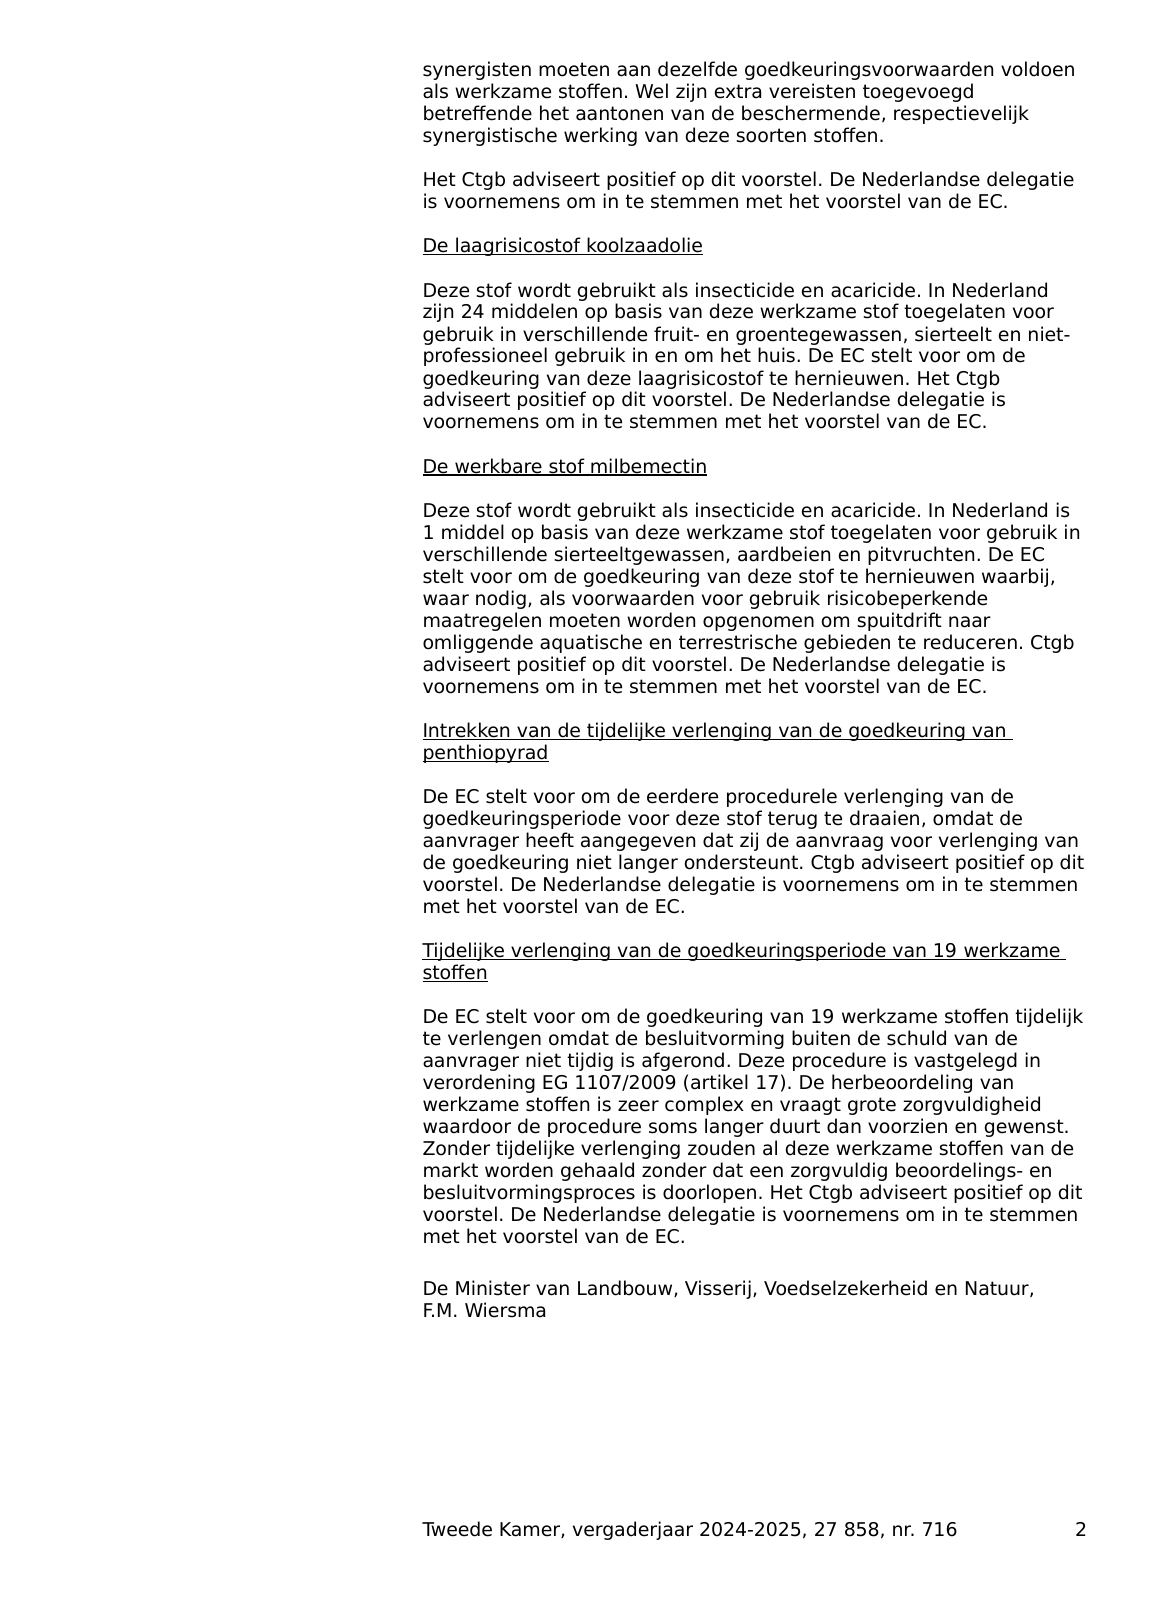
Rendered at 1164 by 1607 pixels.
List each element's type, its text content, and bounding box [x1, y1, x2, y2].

subtitle Tijdelijke verlenging van de goedkeuringsperiode van 19 werkzame stoffen [422, 940, 1087, 984]
text De EC stelt voor om de goedkeuring van 19 werkzame stoffen tijdelijk te verlengen omdat de besluitvorming buiten de schuld van de aanvrager niet tijdig is afgerond. Deze procedure is vastgelegd in verordening EG 1107/2009 (artikel 17). De herbeoordeling van werkzame stoffen is zeer complex en vraagt grote zorgvuldigheid waardoor de procedure soms langer duurt dan voorzien en gewenst. Zonder tijdelijke verlenging zouden al deze werkzame stoffen van de markt worden gehaald zonder dat een zorgvuldig beoordelings- en besluitvormingsproces is doorlopen. Het Ctgb adviseert positief op dit voorstel. De Nederlandse delegatie is voornemens om in te stemmen met het voorstel van de EC. [422, 1006, 1087, 1248]
text De Minister van Landbouw, Visserij, Voedselzekerheid en Natuur, F.M. Wiersma [422, 1278, 1087, 1322]
subtitle De werkbare stof milbemectin [422, 456, 1087, 477]
subtitle Intrekken van de tijdelijke verlenging van de goedkeuring van penthiopyrad [422, 720, 1087, 764]
text Deze stof wordt gebruikt als insecticide en acaricide. In Nederland zijn 24 middelen op basis van deze werkzame stof toegelaten voor gebruik in verschillende fruit- en groentegewassen, sierteelt en niet-professioneel gebruik in en om het huis. De EC stelt voor om de goedkeuring van deze laagrisicostof te hernieuwen. Het Ctgb adviseert positief op dit voorstel. De Nederlandse delegatie is voornemens om in te stemmen met het voorstel van de EC. [422, 279, 1087, 433]
text De EC stelt voor om de eerdere procedurele verlenging van de goedkeuringsperiode voor deze stof terug te draaien, omdat de aanvrager heeft aangegeven dat zij de aanvraag voor verlenging van de goedkeuring niet langer ondersteunt. Ctgb adviseert positief op dit voorstel. De Nederlandse delegatie is voornemens om in te stemmen met het voorstel van de EC. [422, 786, 1087, 918]
text Het Ctgb adviseert positief op dit voorstel. De Nederlandse delegatie is voornemens om in te stemmen met het voorstel van de EC. [422, 169, 1087, 213]
text Deze stof wordt gebruikt als insecticide en acaricide. In Nederland is 1 middel op basis van deze werkzame stof toegelaten voor gebruik in verschillende sierteeltgewassen, aardbeien en pitvruchten. De EC stelt voor om de goedkeuring van deze stof te hernieuwen waarbij, waar nodig, als voorwaarden voor gebruik risicobeperkende maatregelen moeten worden opgenomen om spuitdrift naar omliggende aquatische en terrestrische gebieden te reduceren. Ctgb adviseert positief op dit voorstel. De Nederlandse delegatie is voornemens om in te stemmen met het voorstel van de EC. [422, 500, 1087, 697]
subtitle De laagrisicostof koolzaadolie [422, 235, 1087, 257]
text synergisten moeten aan dezelfde goedkeuringsvoorwaarden voldoen als werkzame stoffen. Wel zijn extra vereisten toegevoegd betreffende het aantonen van de beschermende, respectievelijk synergistische werking van deze soorten stoffen. [422, 59, 1087, 147]
